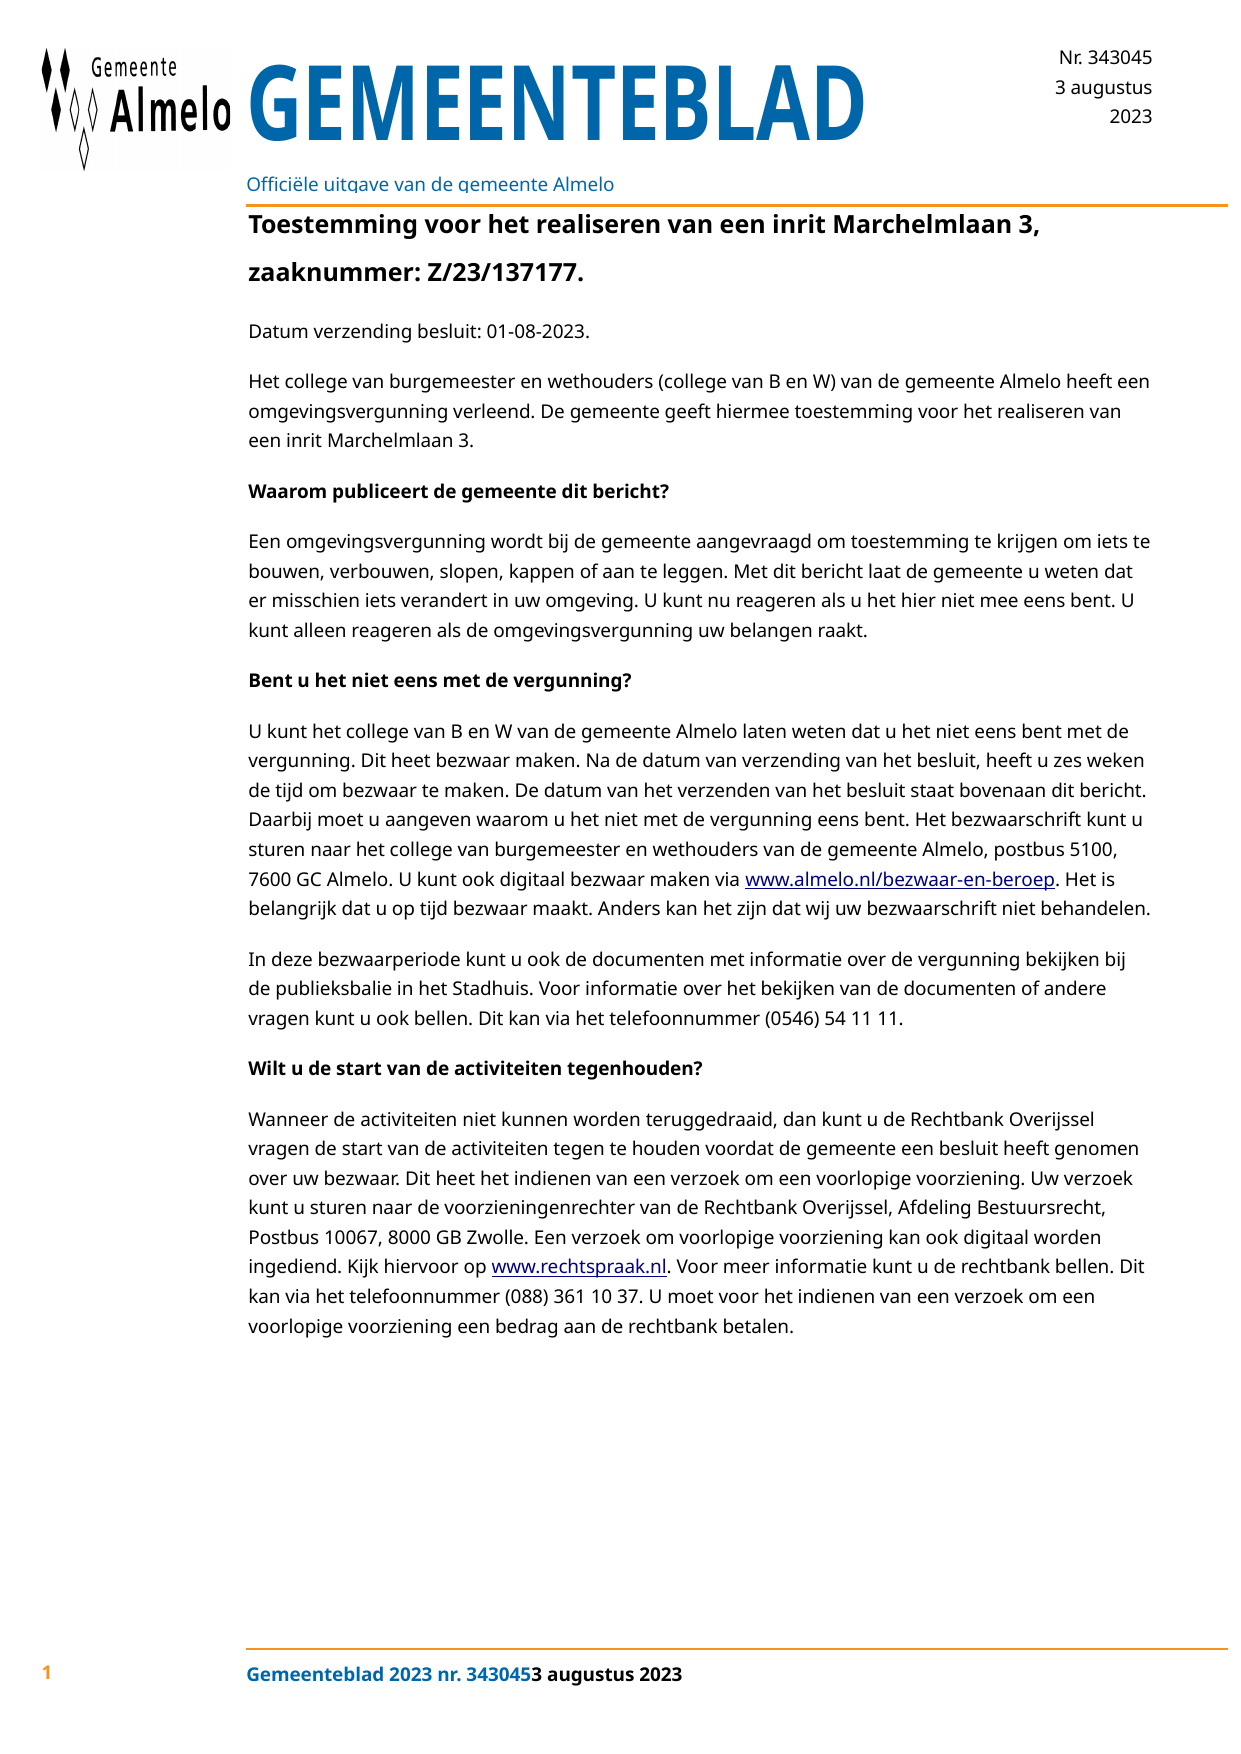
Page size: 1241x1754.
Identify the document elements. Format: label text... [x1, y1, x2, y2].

text Wanneer de activiteiten niet kunnen worden teruggedraaid, dan kunt u de Rechtbank Overijssel vragen de start van de activiteiten tegen te houden voordat de gemeente een besluit heeft genomen over uw bezwaar. Dit heet het indienen van een verzoek om een voorlopige voorziening. Uw verzoek kunt u sturen naar de voorzieningenrechter van de Rechtbank Overijssel, Afdeling Bestuursrecht, Postbus 10067, 8000 GB Zwolle. Een verzoek om voorlopige voorziening kan ook digitaal worden ingediend. Kijk hiervoor op www.rechtspraak.nl. Voor meer informatie kunt u de rechtbank bellen. Dit kan via het telefoonnummer (088) 361 10 37. U moet voor het indienen van een verzoek om een voorlopige voorziening een bedrag aan de rechtbank betalen. [248, 1106, 1152, 1339]
text Toestemming voor het realiseren van een inrit Marchelmlaan 3, zaaknummer: Z/23/137177. [248, 207, 1152, 288]
text Bent u het niet eens met de vergunning? [248, 667, 1152, 693]
picture [41, 47, 231, 172]
text Het college van burgemeester en wethouders (college van B en W) van de gemeente Almelo heeft een omgevingsvergunning verleend. De gemeente geeft hiermee toestemming voor het realiseren van een inrit Marchelmlaan 3. [248, 368, 1152, 453]
text In deze bezwaarperiode kunt u ook de documenten met informatie over de vergunning bekijken bij de publieksbalie in het Stadhuis. Voor informatie over het bekijken van de documenten of andere vragen kunt u ook bellen. Dit kan via het telefoonnummer (0546) 54 11 11. [248, 946, 1152, 1031]
text Wilt u de start van de activiteiten tegenhouden? [248, 1055, 1152, 1081]
text U kunt het college van B en W van de gemeente Almelo laten weten dat u het niet eens bent met de vergunning. Dit heet bezwaar maken. Na de datum van verzending van het besluit, heeft u zes weken de tijd om bezwaar te maken. De datum van het verzenden van het besluit staat bovenaan dit bericht. Daarbij moet u aangeven waarom u het niet met de vergunning eens bent. Het bezwaarschrift kunt u sturen naar het college van burgemeester en wethouders van de gemeente Almelo, postbus 5100, 7600 GC Almelo. U kunt ook digitaal bezwaar maken via www.almelo.nl/bezwaar-en-beroep. Het is belangrijk dat u op tijd bezwaar maakt. Anders kan het zijn dat wij uw bezwaarschrift niet behandelen. [248, 718, 1152, 921]
text Datum verzending besluit: 01-08-2023. [248, 318, 1152, 344]
text Een omgevingsvergunning wordt bij de gemeente aangevraagd om toestemming te krijgen om iets te bouwen, verbouwen, slopen, kappen of aan te leggen. Met dit bericht laat de gemeente u weten dat er misschien iets verandert in uw omgeving. U kunt nu reageren als u het hier niet mee eens bent. U kunt alleen reageren als de omgevingsvergunning uw belangen raakt. [248, 528, 1152, 643]
text Waarom publiceert de gemeente dit bericht? [248, 478, 1152, 504]
